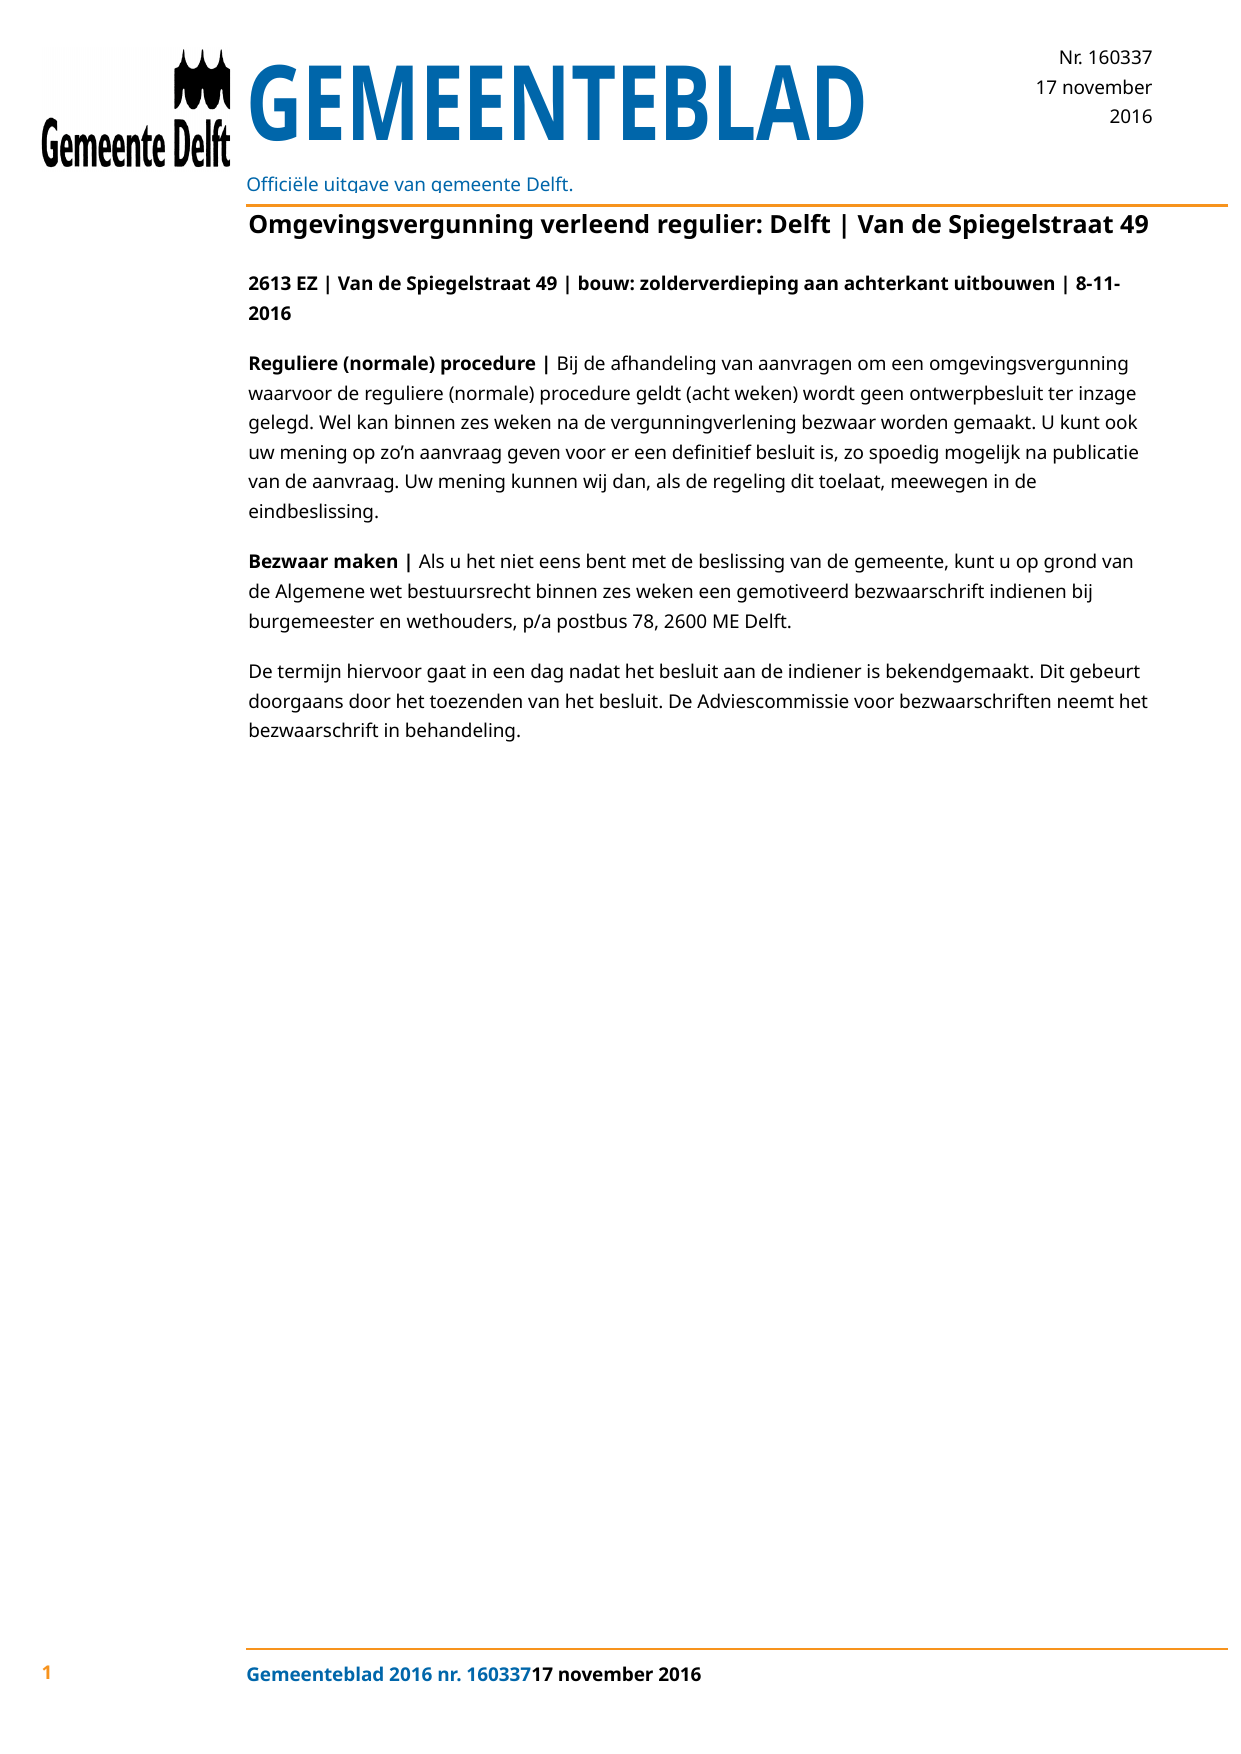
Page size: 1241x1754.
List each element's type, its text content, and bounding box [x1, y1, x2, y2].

text De termijn hiervoor gaat in een dag nadat het besluit aan de indiener is bekendgemaakt. Dit gebeurt doorgaans door het toezenden van het besluit. De Adviescommissie voor bezwaarschriften neemt het bezwaarschrift in behandeling. [248, 658, 1152, 743]
text Omgevingsvergunning verleend regulier: Delft | Van de Spiegelstraat 49 [248, 207, 1152, 241]
text Bezwaar maken | Als u het niet eens bent met de beslissing van de gemeente, kunt u op grond van de Algemene wet bestuursrecht binnen zes weken een gemotiveerd bezwaarschrift indienen bij burgemeester en wethouders, p/a postbus 78, 2600 ME Delft. [248, 549, 1152, 633]
text 2613 EZ | Van de Spiegelstraat 49 | bouw: zolderverdieping aan achterkant uitbouwen | 8-11-2016 [248, 270, 1152, 326]
picture [41, 47, 231, 172]
text Reguliere (normale) procedure | Bij de afhandeling van aanvragen om een omgevingsvergunning waarvoor de reguliere (normale) procedure geldt (acht weken) wordt geen ontwerpbesluit ter inzage gelegd. Wel kan binnen zes weken na de vergunningverlening bezwaar worden gemaakt. U kunt ook uw mening op zo’n aanvraag geven voor er een definitief besluit is, zo spoedig mogelijk na publicatie van de aanvraag. Uw mening kunnen wij dan, als de regeling dit toelaat, meewegen in de eindbeslissing. [248, 350, 1152, 524]
